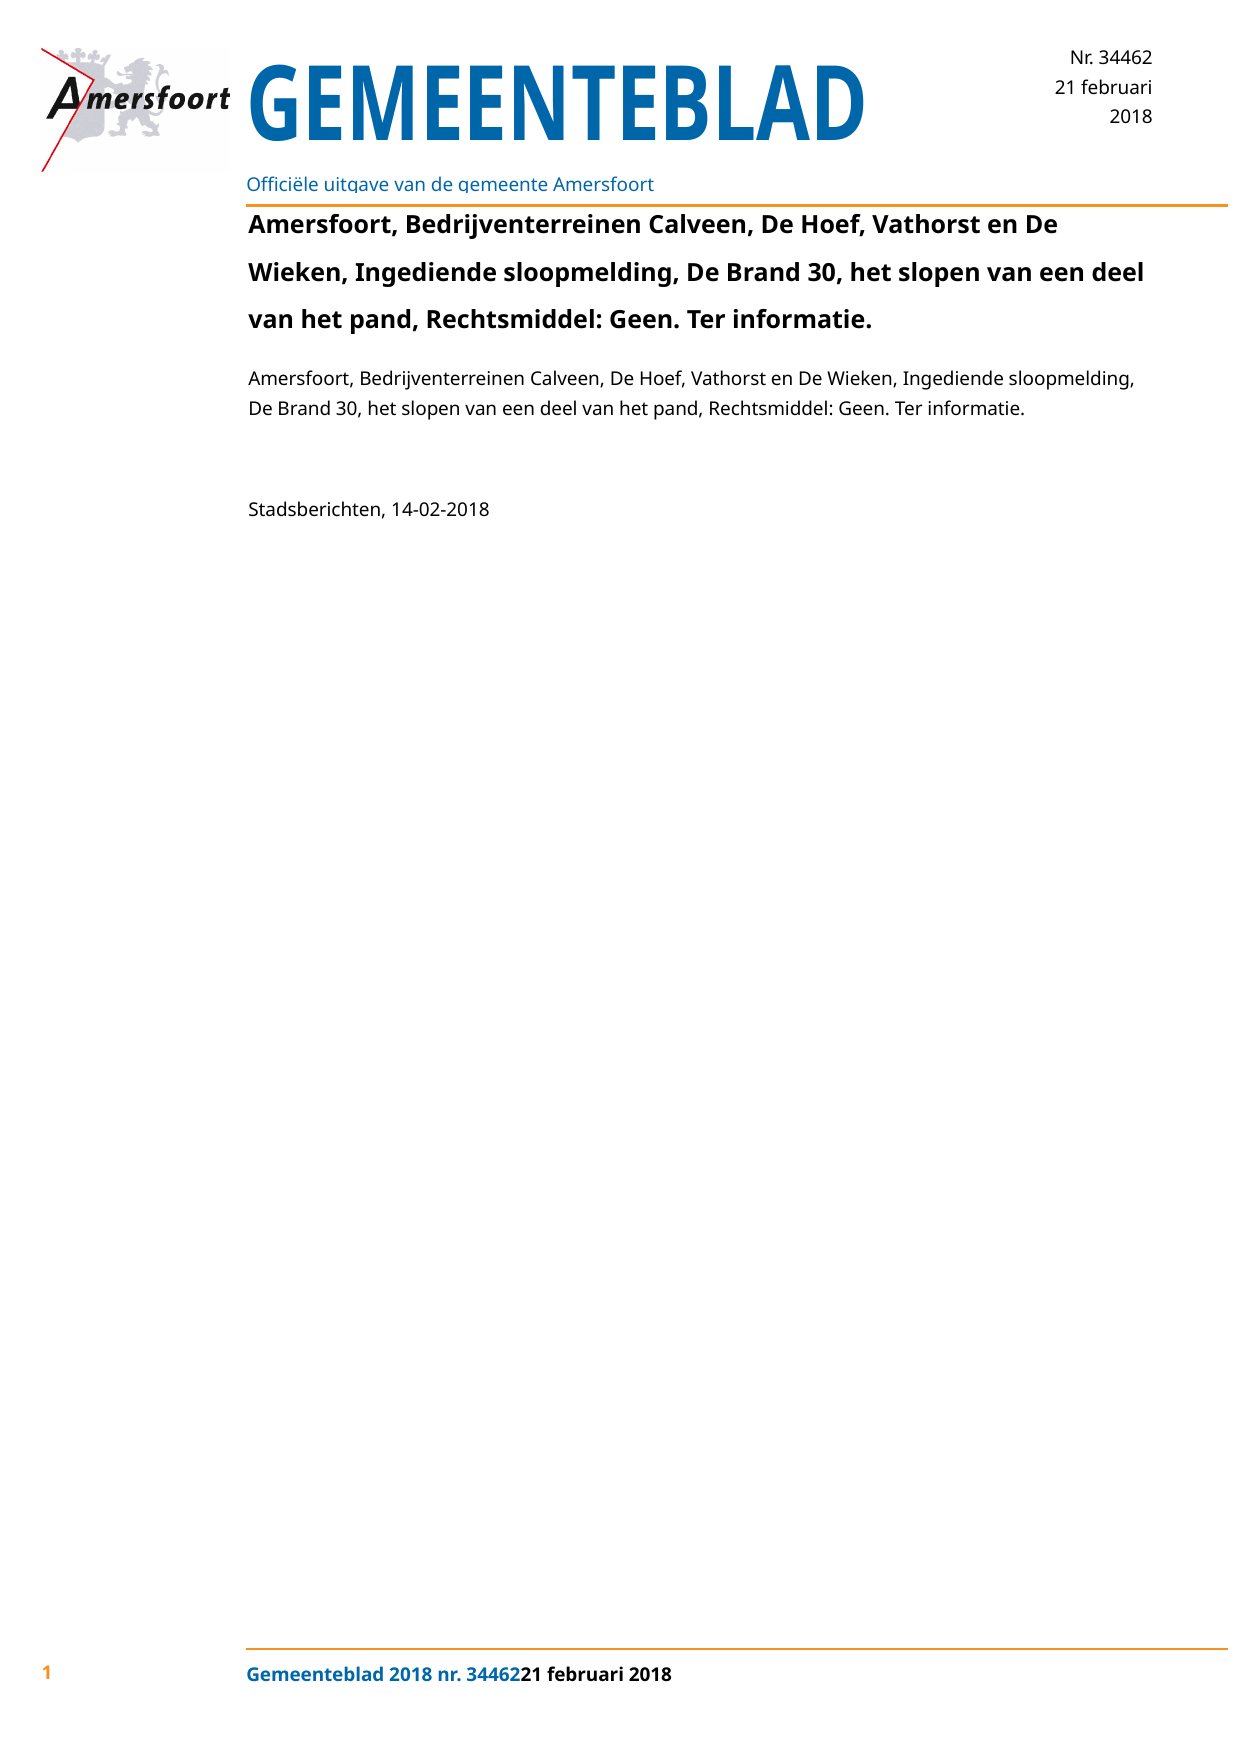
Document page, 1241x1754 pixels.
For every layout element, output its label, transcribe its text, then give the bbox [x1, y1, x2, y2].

picture [41, 47, 231, 172]
text Amersfoort, Bedrijventerreinen Calveen, De Hoef, Vathorst en De Wieken, Ingediende sloopmelding, De Brand 30, het slopen van een deel van het pand, Rechtsmiddel: Geen. Ter informatie. [248, 366, 1152, 421]
text Stadsberichten, 14-02-2018 [248, 496, 1152, 522]
text Amersfoort, Bedrijventerreinen Calveen, De Hoef, Vathorst en De Wieken, Ingediende sloopmelding, De Brand 30, het slopen van een deel van het pand, Rechtsmiddel: Geen. Ter informatie. [248, 207, 1152, 336]
